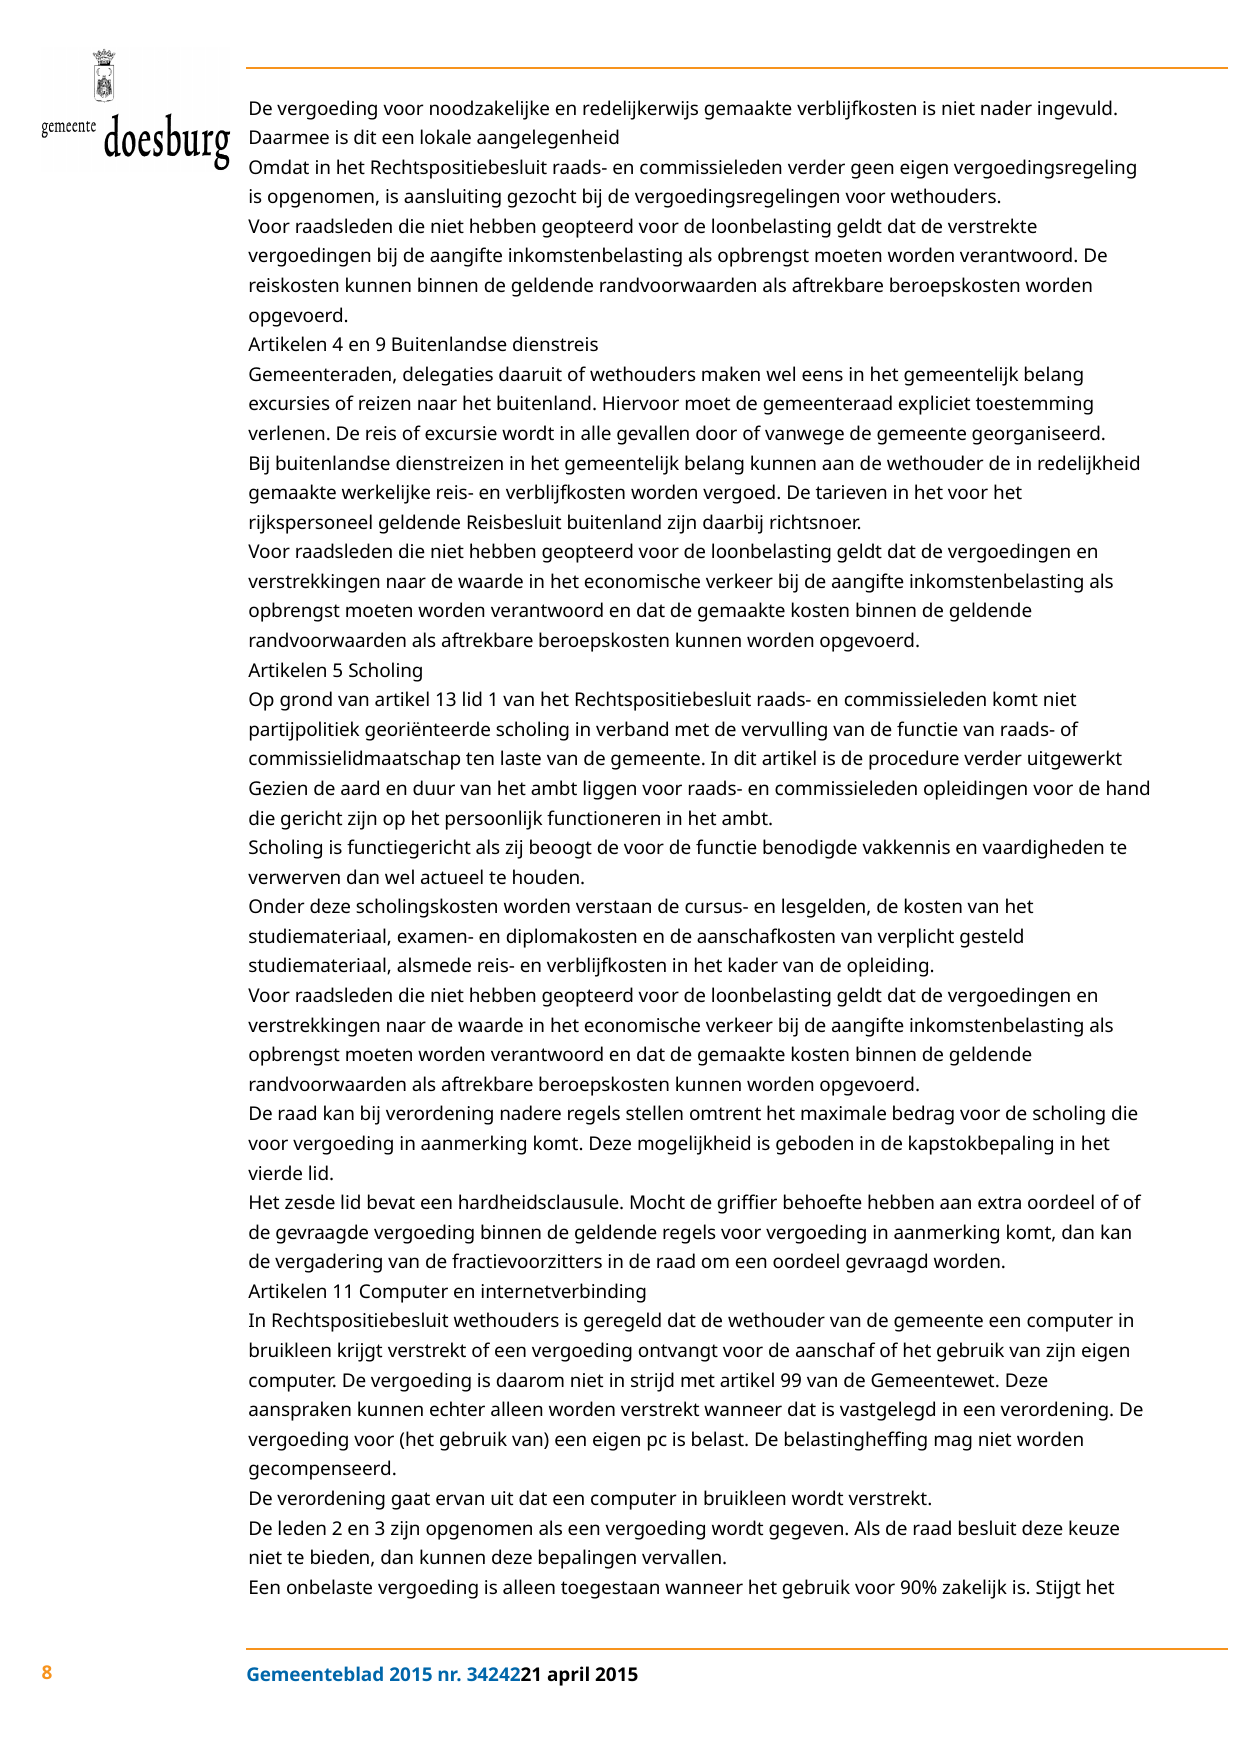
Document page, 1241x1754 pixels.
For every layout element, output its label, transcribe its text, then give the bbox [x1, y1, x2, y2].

text Gezien de aard en duur van het ambt liggen voor raads- en commissieleden opleidingen voor de hand die gericht zijn op het persoonlijk functioneren in het ambt. [248, 775, 1152, 831]
text Artikelen 4 en 9 Buitenlandse dienstreis [248, 331, 1152, 357]
text Voor raadsleden die niet hebben geopteerd voor de loonbelasting geldt dat de vergoedingen en verstrekkingen naar de waarde in het economische verkeer bij de aangifte inkomstenbelasting als opbrengst moeten worden verantwoord en dat de gemaakte kosten binnen de geldende randvoorwaarden als aftrekbare beroepskosten kunnen worden opgevoerd. [248, 538, 1152, 653]
picture [41, 47, 231, 172]
text De vergoeding voor noodzakelijke en redelijkerwijs gemaakte verblijfkosten is niet nader ingevuld. Daarmee is dit een lokale aangelegenheid [248, 95, 1152, 150]
text Voor raadsleden die niet hebben geopteerd voor de loonbelasting geldt dat de verstrekte vergoedingen bij de aangifte inkomstenbelasting als opbrengst moeten worden verantwoord. De reiskosten kunnen binnen de geldende randvoorwaarden als aftrekbare beroepskosten worden opgevoerd. [248, 213, 1152, 328]
text Gemeenteraden, delegaties daaruit of wethouders maken wel eens in het gemeentelijk belang excursies of reizen naar het buitenland. Hiervoor moet de gemeenteraad expliciet toestemming verlenen. De reis of excursie wordt in alle gevallen door of vanwege de gemeente georganiseerd. [248, 361, 1152, 446]
text Artikelen 5 Scholing [248, 657, 1152, 683]
text De leden 2 en 3 zijn opgenomen als een vergoeding wordt gegeven. Als de raad besluit deze keuze niet te bieden, dan kunnen deze bepalingen vervallen. [248, 1515, 1152, 1570]
text Een onbelaste vergoeding is alleen toegestaan wanneer het gebruik voor 90% zakelijk is. Stijgt het [248, 1574, 1152, 1600]
text De raad kan bij verordening nadere regels stellen omtrent het maximale bedrag voor de scholing die voor vergoeding in aanmerking komt. Deze mogelijkheid is geboden in de kapstokbepaling in het vierde lid. [248, 1101, 1152, 1186]
text Scholing is functiegericht als zij beoogt de voor de functie benodigde vakkennis en vaardigheden te verwerven dan wel actueel te houden. [248, 834, 1152, 890]
text Voor raadsleden die niet hebben geopteerd voor de loonbelasting geldt dat de vergoedingen en verstrekkingen naar de waarde in het economische verkeer bij de aangifte inkomstenbelasting als opbrengst moeten worden verantwoord en dat de gemaakte kosten binnen de geldende randvoorwaarden als aftrekbare beroepskosten kunnen worden opgevoerd. [248, 982, 1152, 1097]
text De verordening gaat ervan uit dat een computer in bruikleen wordt verstrekt. [248, 1485, 1152, 1511]
text Artikelen 11 Computer en internetverbinding [248, 1278, 1152, 1304]
text In Rechtspositiebesluit wethouders is geregeld dat de wethouder van de gemeente een computer in bruikleen krijgt verstrekt of een vergoeding ontvangt voor de aanschaf of het gebruik van zijn eigen computer. De vergoeding is daarom niet in strijd met artikel 99 van de Gemeentewet. Deze aanspraken kunnen echter alleen worden verstrekt wanneer dat is vastgelegd in een verordening. De vergoeding voor (het gebruik van) een eigen pc is belast. De belastingheffing mag niet worden gecompenseerd. [248, 1308, 1152, 1481]
text Omdat in het Rechtspositiebesluit raads- en commissieleden verder geen eigen vergoedingsregeling is opgenomen, is aansluiting gezocht bij de vergoedingsregelingen voor wethouders. [248, 154, 1152, 209]
text Het zesde lid bevat een hardheidsclausule. Mocht de griffier behoefte hebben aan extra oordeel of of de gevraagde vergoeding binnen de geldende regels voor vergoeding in aanmerking komt, dan kan de vergadering van de fractievoorzitters in de raad om een oordeel gevraagd worden. [248, 1189, 1152, 1274]
text Op grond van artikel 13 lid 1 van het Rechtspositiebesluit raads- en commissieleden komt niet partijpolitiek georiënteerde scholing in verband met de vervulling van de functie van raads- of commissielidmaatschap ten laste van de gemeente. In dit artikel is de procedure verder uitgewerkt [248, 686, 1152, 771]
text Onder deze scholingskosten worden verstaan de cursus- en lesgelden, de kosten van het studiemateriaal, examen- en diplomakosten en de aanschafkosten van verplicht gesteld studiemateriaal, alsmede reis- en verblijfkosten in het kader van de opleiding. [248, 893, 1152, 978]
text Bij buitenlandse dienstreizen in het gemeentelijk belang kunnen aan de wethouder de in redelijkheid gemaakte werkelijke reis- en verblijfkosten worden vergoed. De tarieven in het voor het rijkspersoneel geldende Reisbesluit buitenland zijn daarbij richtsnoer. [248, 450, 1152, 535]
